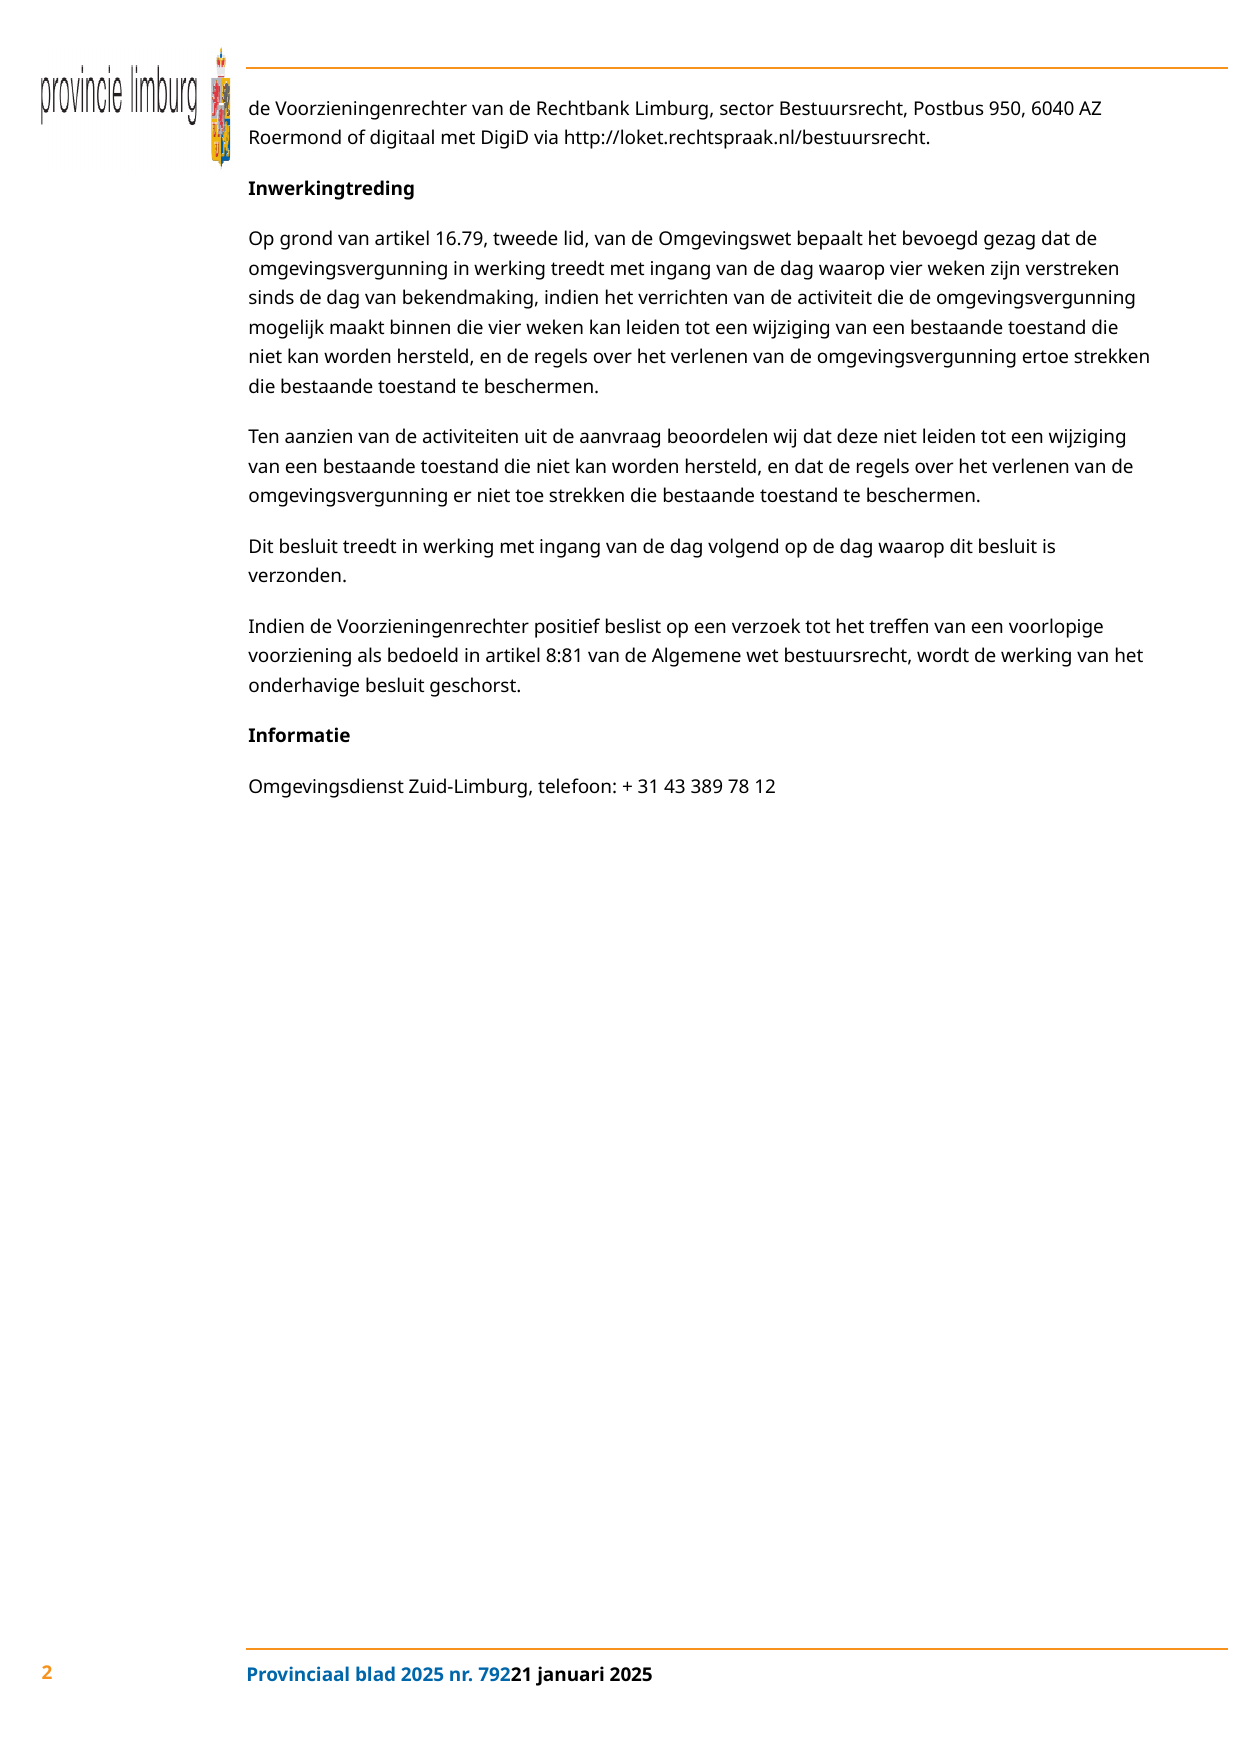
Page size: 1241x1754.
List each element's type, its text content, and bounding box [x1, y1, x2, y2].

text Dit besluit treedt in werking met ingang van de dag volgend op de dag waarop dit besluit is verzonden. [248, 533, 1152, 588]
text Indien de Voorzieningenrechter positief beslist op een verzoek tot het treffen van een voorlopige voorziening als bedoeld in artikel 8:81 van de Algemene wet bestuursrecht, wordt de werking van het onderhavige besluit geschorst. [248, 613, 1152, 698]
picture [41, 47, 231, 172]
text Op grond van artikel 16.79, tweede lid, van de Omgevingswet bepaalt het bevoegd gezag dat de omgevingsvergunning in werking treedt met ingang van de dag waarop vier weken zijn verstreken sinds de dag van bekendmaking, indien het verrichten van de activiteit die de omgevingsvergunning mogelijk maakt binnen die vier weken kan leiden tot een wijziging van een bestaande toestand die niet kan worden hersteld, en de regels over het verlenen van de omgevingsvergunning ertoe strekken die bestaande toestand te beschermen. [248, 225, 1152, 399]
text Omgevingsdienst Zuid-Limburg, telefoon: + 31 43 389 78 12 [248, 773, 1152, 799]
text de Voorzieningenrechter van de Rechtbank Limburg, sector Bestuursrecht, Postbus 950, 6040 AZ Roermond of digitaal met DigiD via http://loket.rechtspraak.nl/bestuursrecht. [248, 95, 1152, 150]
text Ten aanzien van de activiteiten uit de aanvraag beoordelen wij dat deze niet leiden tot een wijziging van een bestaande toestand die niet kan worden hersteld, en dat de regels over het verlenen van de omgevingsvergunning er niet toe strekken die bestaande toestand te beschermen. [248, 423, 1152, 508]
text Informatie [248, 723, 1152, 748]
text Inwerkingtreding [248, 175, 1152, 201]
